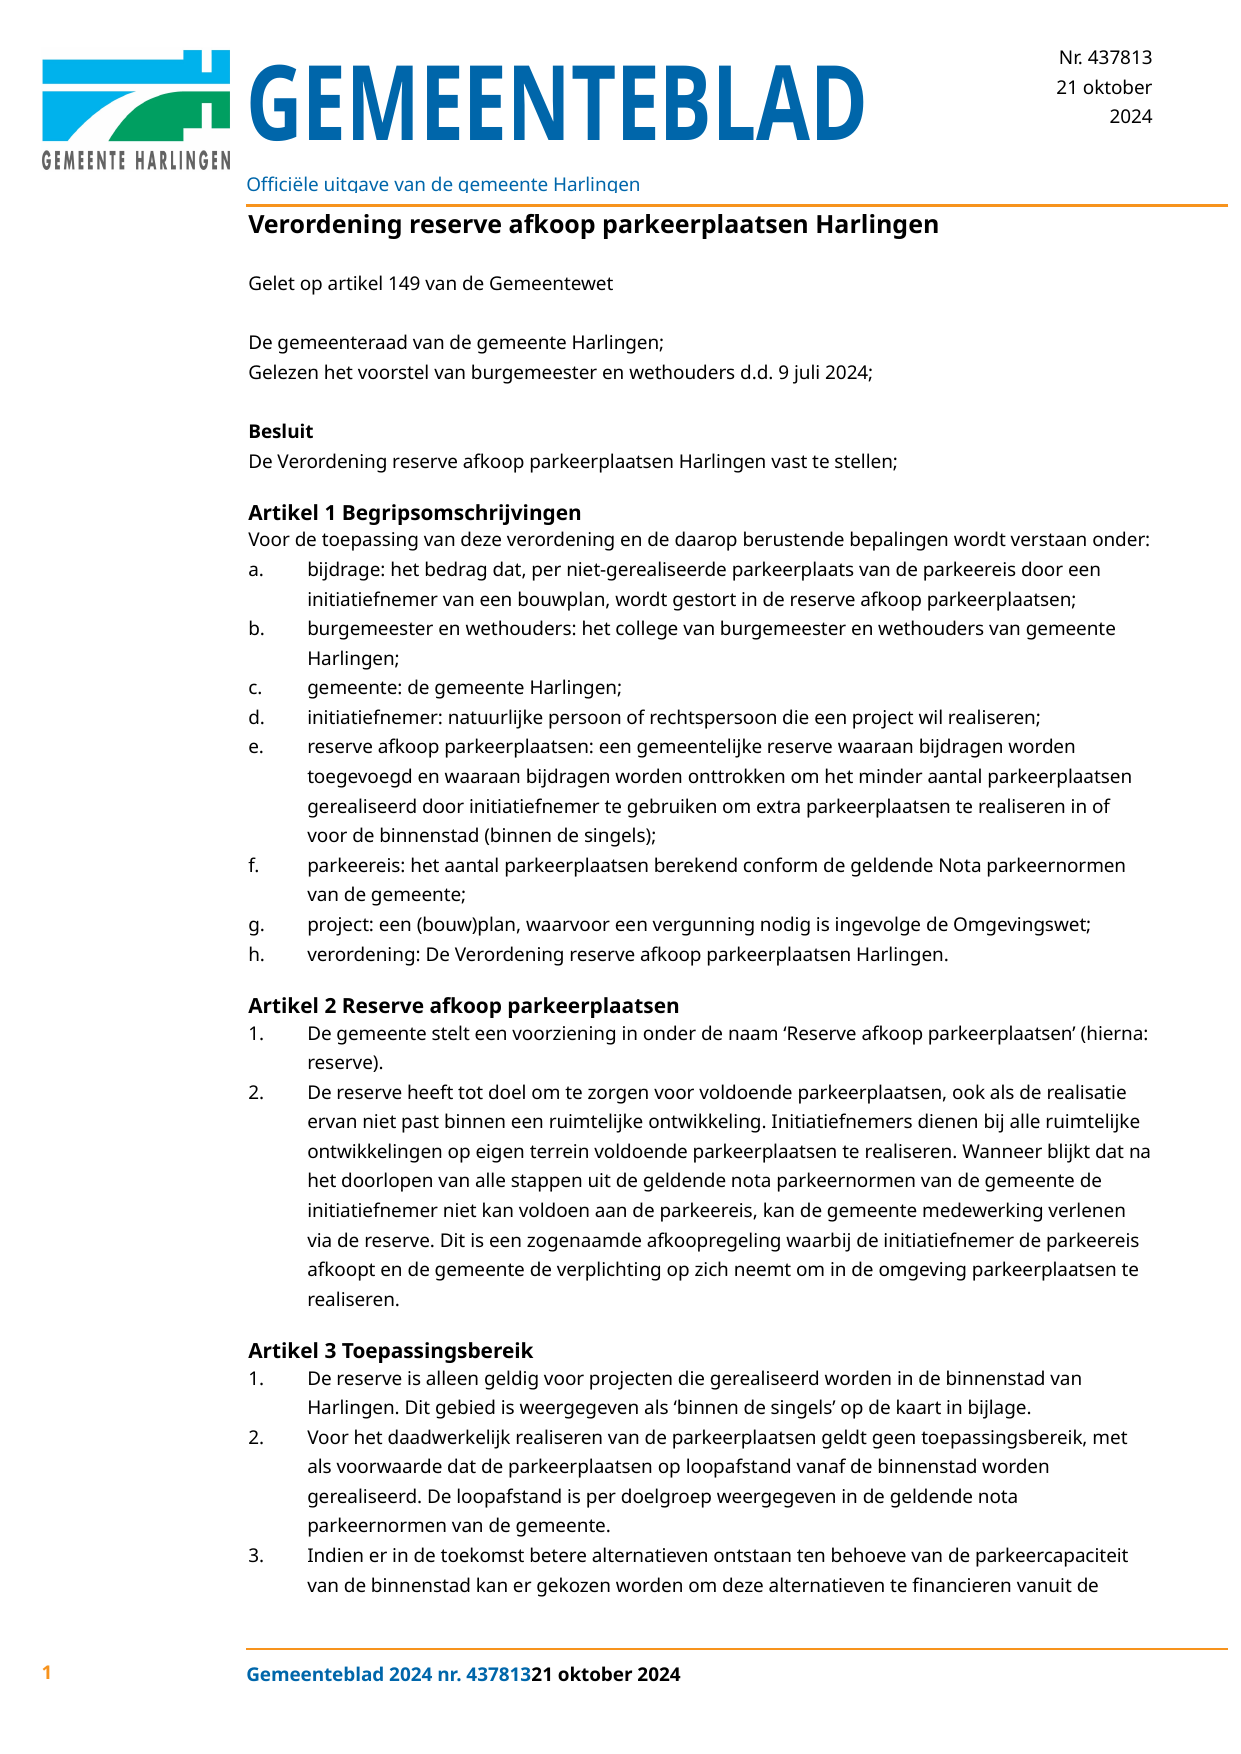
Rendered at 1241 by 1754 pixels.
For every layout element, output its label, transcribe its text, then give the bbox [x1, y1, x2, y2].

list Indien er in de toekomst betere alternatieven ontstaan ten behoeve van de parkeercapaciteit van de binnenstad kan er gekozen worden om deze alternatieven te financieren vanuit de [248, 1542, 1152, 1598]
list De reserve heeft tot doel om te zorgen voor voldoende parkeerplaatsen, ook als de realisatie ervan niet past binnen een ruimtelijke ontwikkeling. Initiatiefnemers dienen bij alle ruimtelijke ontwikkelingen op eigen terrein voldoende parkeerplaatsen te realiseren. Wanneer blijkt dat na het doorlopen van alle stappen uit de geldende nota parkeernormen van de gemeente de initiatiefnemer niet kan voldoen aan de parkeereis, kan de gemeente medewerking verlenen via de reserve. Dit is een zogenaamde afkoopregeling waarbij de initiatiefnemer de parkeereis afkoopt en de gemeente de verplichting op zich neemt om in de omgeving parkeerplaatsen te realiseren. [248, 1079, 1152, 1312]
list parkeereis: het aantal parkeerplaatsen berekend conform de geldende Nota parkeernormen van de gemeente; [248, 852, 1152, 907]
list initiatiefnemer: natuurlijke persoon of rechtspersoon die een project wil realiseren; [248, 704, 1152, 730]
list gemeente: de gemeente Harlingen; [248, 674, 1152, 700]
list verordening: De Verordening reserve afkoop parkeerplaatsen Harlingen. [248, 941, 1152, 967]
list reserve afkoop parkeerplaatsen: een gemeentelijke reserve waaraan bijdragen worden toegevoegd en waaraan bijdragen worden onttrokken om het minder aantal parkeerplaatsen gerealiseerd door initiatiefnemer te gebruiken om extra parkeerplaatsen te realiseren in of voor de binnenstad (binnen de singels); [248, 734, 1152, 848]
list project: een (bouw)plan, waarvoor een vergunning nodig is ingevolge de Omgevingswet; [248, 911, 1152, 937]
text De gemeenteraad van de gemeente Harlingen; [248, 329, 1152, 355]
text Verordening reserve afkoop parkeerplaatsen Harlingen [248, 207, 1152, 241]
list Voor het daadwerkelijk realiseren van de parkeerplaatsen geldt geen toepassingsbereik, met als voorwaarde dat de parkeerplaatsen op loopafstand vanaf de binnenstad worden gerealiseerd. De loopafstand is per doelgroep weergegeven in de geldende nota parkeernormen van de gemeente. [248, 1424, 1152, 1538]
text Voor de toepassing van deze verordening en de daarop berustende bepalingen wordt verstaan onder: [248, 527, 1152, 552]
picture [41, 47, 231, 172]
text Besluit [248, 418, 1152, 444]
text De Verordening reserve afkoop parkeerplaatsen Harlingen vast te stellen; [248, 448, 1152, 473]
text Artikel 3 Toepassingsbereik [248, 1336, 1152, 1365]
text Gelezen het voorstel van burgemeester en wethouders d.d. 9 juli 2024; [248, 359, 1152, 385]
list De gemeente stelt een voorziening in onder de naam ‘Reserve afkoop parkeerplaatsen’ (hierna: reserve). [248, 1020, 1152, 1075]
text Gelet op artikel 149 van de Gemeentewet [248, 270, 1152, 296]
list bijdrage: het bedrag dat, per niet-gerealiseerde parkeerplaats van de parkeereis door een initiatiefnemer van een bouwplan, wordt gestort in de reserve afkoop parkeerplaatsen; [248, 556, 1152, 612]
list De reserve is alleen geldig voor projecten die gerealiseerd worden in de binnenstad van Harlingen. Dit gebied is weergegeven als ‘binnen de singels’ op de kaart in bijlage. [248, 1365, 1152, 1420]
text Artikel 1 Begripsomschrijvingen [248, 498, 1152, 527]
list burgemeester en wethouders: het college van burgemeester en wethouders van gemeente Harlingen; [248, 615, 1152, 671]
text Artikel 2 Reserve afkoop parkeerplaatsen [248, 991, 1152, 1020]
